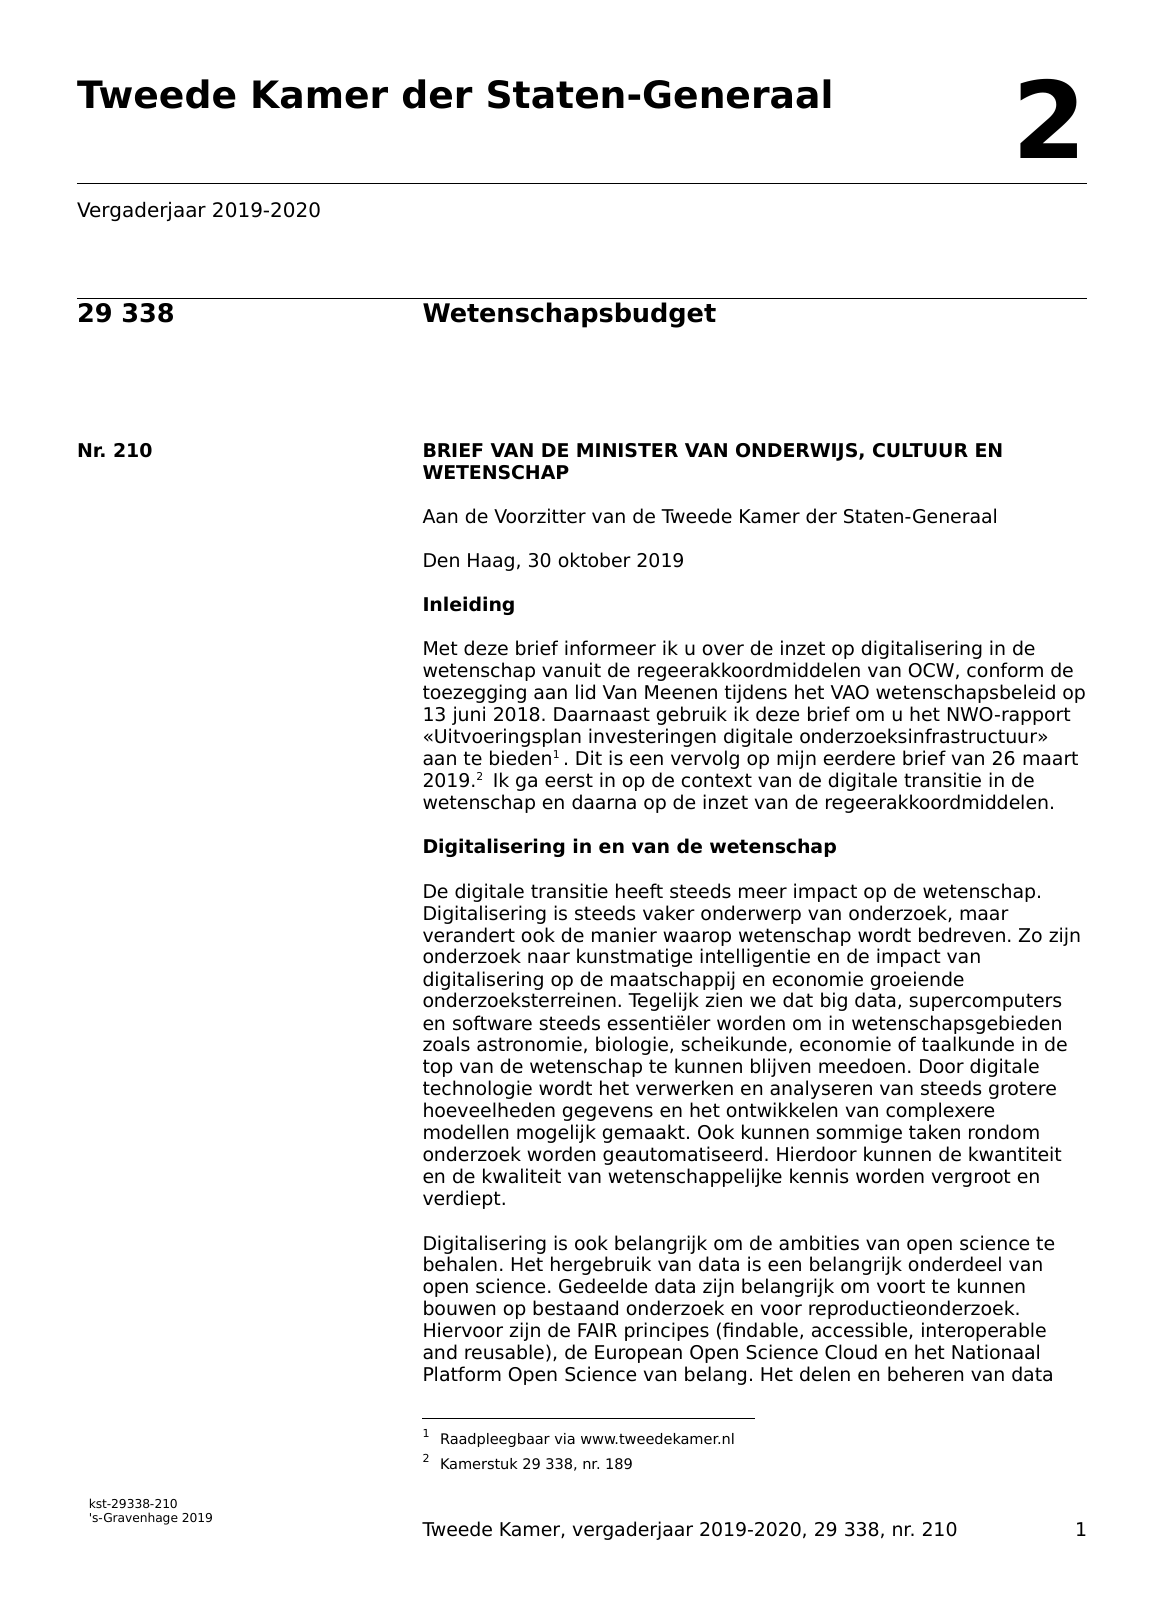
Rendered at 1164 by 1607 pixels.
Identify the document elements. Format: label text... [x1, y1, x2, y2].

text 's-Gravenhage 2019 [88, 1511, 323, 1525]
text Den Haag, 30 oktober 2019 [422, 550, 1087, 572]
text Met deze brief informeer ik u over de inzet op digitalisering in de wetenschap vanuit de regeerakkoordmiddelen van OCW, conform de toezegging aan lid Van Meenen tijdens het VAO wetenschapsbeleid op 13 juni 2018. Daarnaast gebruik ik deze brief om u het NWO-rapport «Uitvoeringsplan investeringen digitale onderzoeksinfrastructuur» aan te bieden. Dit is een vervolg op mijn eerdere brief van 26 maart 2019. Ik ga eerst in op de context van de digitale transitie in de wetenschap en daarna op de inzet van de regeerakkoordmiddelen. [422, 638, 1087, 814]
text Digitalisering is ook belangrijk om de ambities van open science te behalen. Het hergebruik van data is een belangrijk onderdeel van open science. Gedeelde data zijn belangrijk om voort te kunnen bouwen op bestaand onderzoek en voor reproductieonderzoek. Hiervoor zijn de FAIR principes (findable, accessible, interoperable and reusable), de European Open Science Cloud en het Nationaal Platform Open Science van belang. Het delen en beheren van data [422, 1232, 1087, 1386]
text De digitale transitie heeft steeds meer impact op de wetenschap. Digitalisering is steeds vaker onderwerp van onderzoek, maar verandert ook de manier waarop wetenschap wordt bedreven. Zo zijn onderzoek naar kunstmatige intelligentie en de impact van digitalisering op de maatschappij en economie groeiende onderzoeksterreinen. Tegelijk zien we dat big data, supercomputers en software steeds essentiëler worden om in wetenschapsgebieden zoals astronomie, biologie, scheikunde, economie of taalkunde in de top van de wetenschap te kunnen blijven meedoen. Door digitale technologie wordt het verwerken en analyseren van steeds grotere hoeveelheden gegevens en het ontwikkelen van complexere modellen mogelijk gemaakt. Ook kunnen sommige taken rondom onderzoek worden geautomatiseerd. Hierdoor kunnen de kwantiteit en de kwaliteit van wetenschappelijke kennis worden vergroot en verdiept. [422, 881, 1087, 1210]
subtitle Digitalisering in en van de wetenschap [422, 836, 1087, 858]
table_header Tweede Kamer der Staten-Generaal [77, 59, 886, 183]
text Kamerstuk 29 338, nr. 189 [422, 1452, 1087, 1474]
text kst-29338-210 [88, 1497, 323, 1511]
subtitle 29 338 Wetenschapsbudget [77, 299, 1087, 329]
table_header 2 [886, 59, 1087, 183]
subtitle Nr. 210 BRIEF VAN DE MINISTER VAN ONDERWIJS, CULTUUR EN WETENSCHAP [77, 440, 1087, 484]
text Aan de Voorzitter van de Tweede Kamer der Staten-Generaal [422, 506, 1087, 528]
text Raadpleegbaar via www.tweedekamer.nl [422, 1427, 1087, 1449]
subtitle Inleiding [422, 594, 1087, 616]
table_cell Vergaderjaar 2019-2020 [77, 184, 1087, 298]
